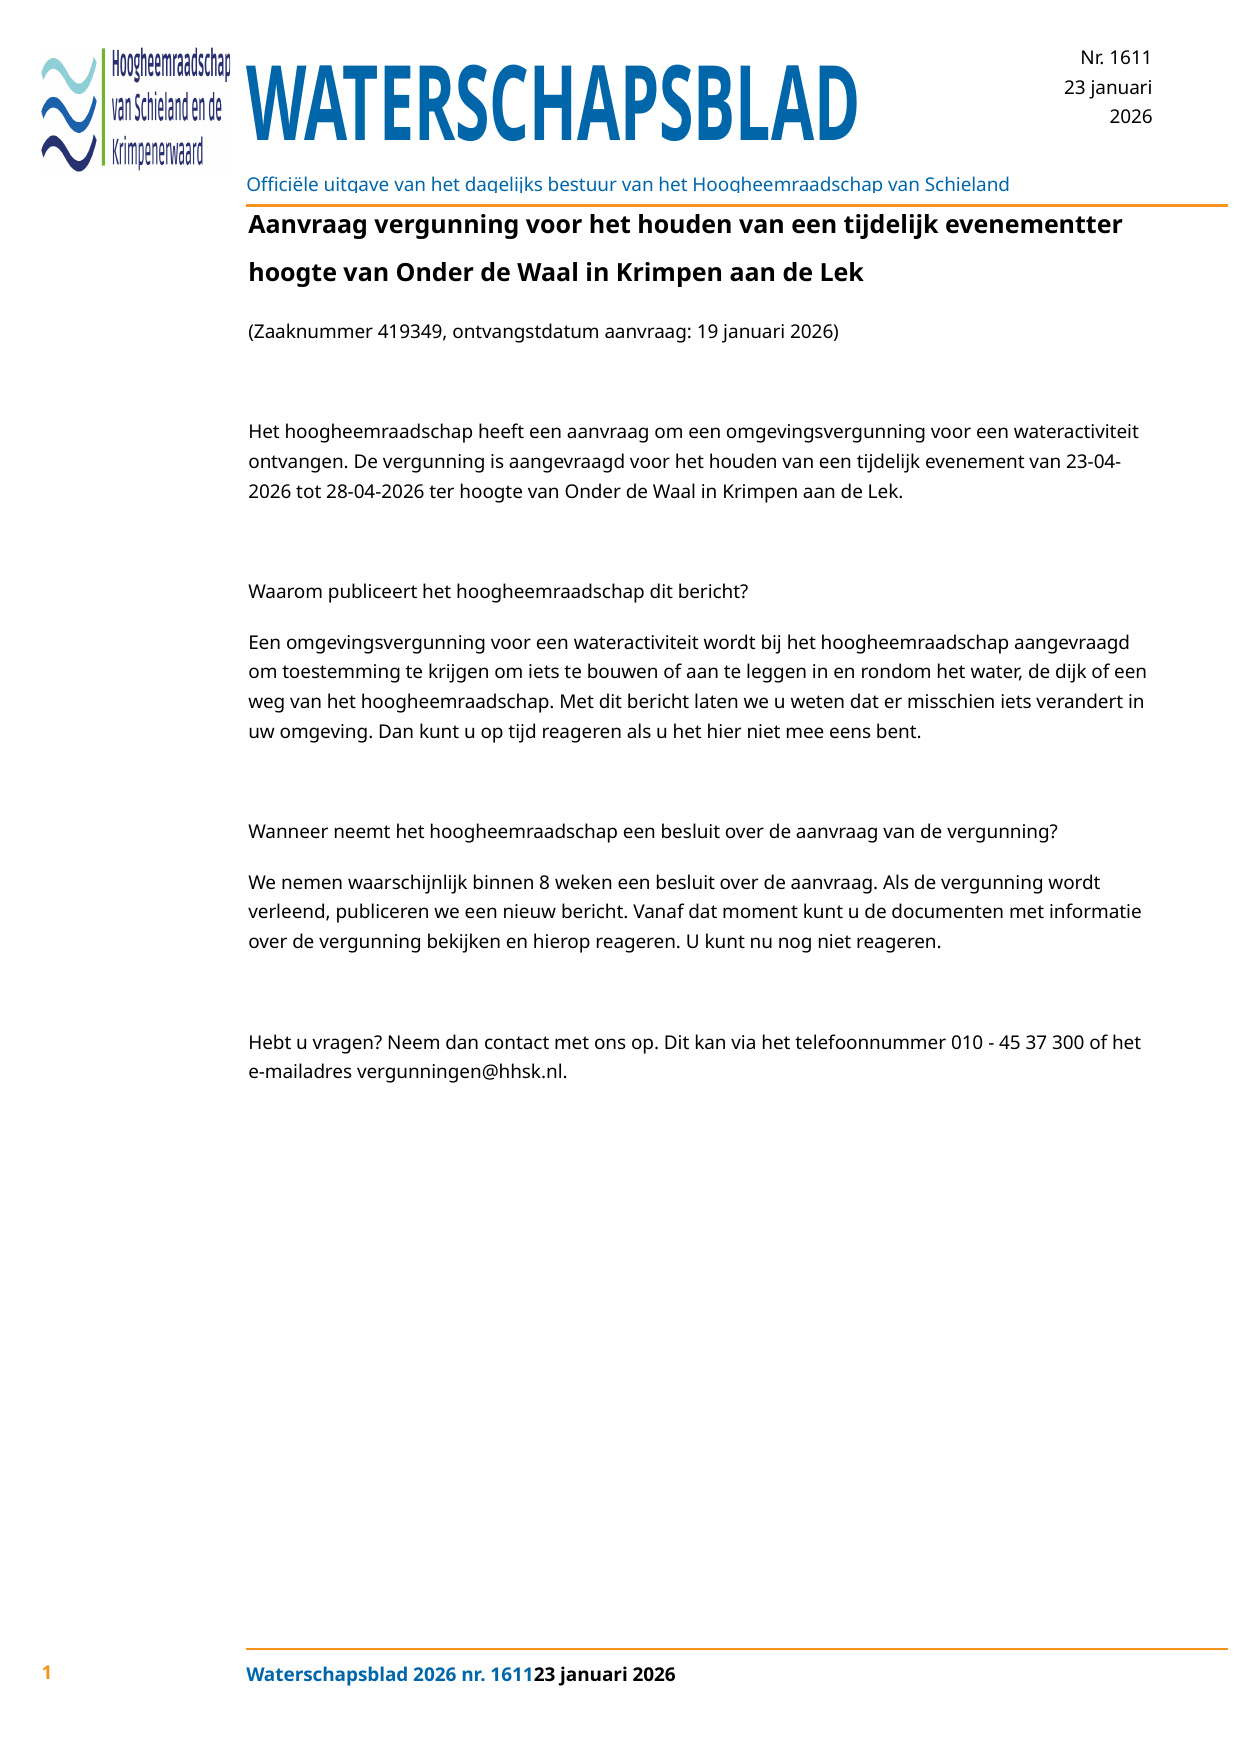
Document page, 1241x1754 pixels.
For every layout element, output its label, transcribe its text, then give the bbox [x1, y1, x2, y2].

text Aanvraag vergunning voor het houden van een tijdelijk evenementter hoogte van Onder de Waal in Krimpen aan de Lek [248, 207, 1152, 288]
text Waarom publiceert het hoogheemraadschap dit bericht? [248, 579, 1152, 604]
text Wanneer neemt het hoogheemraadschap een besluit over de aanvraag van de vergunning? [248, 819, 1152, 844]
text Het hoogheemraadschap heeft een aanvraag om een omgevingsvergunning voor een wateractiviteit ontvangen. De vergunning is aangevraagd voor het houden van een tijdelijk evenement van 23-04-2026 tot 28-04-2026 ter hoogte van Onder de Waal in Krimpen aan de Lek. [248, 419, 1152, 504]
text We nemen waarschijnlijk binnen 8 weken een besluit over de aanvraag. Als de vergunning wordt verleend, publiceren we een nieuw bericht. Vanaf dat moment kunt u de documenten met informatie over de vergunning bekijken en hierop reageren. U kunt nu nog niet reageren. [248, 869, 1152, 954]
text (Zaaknummer 419349, ontvangstdatum aanvraag: 19 januari 2026) [248, 318, 1152, 344]
text Een omgevingsvergunning voor een wateractiviteit wordt bij het hoogheemraadschap aangevraagd om toestemming te krijgen om iets te bouwen of aan te leggen in en rondom het water, de dijk of een weg van het hoogheemraadschap. Met dit bericht laten we u weten dat er misschien iets verandert in uw omgeving. Dan kunt u op tijd reageren als u het hier niet mee eens bent. [248, 629, 1152, 744]
text Hebt u vragen? Neem dan contact met ons op. Dit kan via het telefoonnummer 010 - 45 37 300 of het e-mailadres vergunningen@hhsk.nl. [248, 1029, 1152, 1084]
picture [41, 47, 231, 172]
